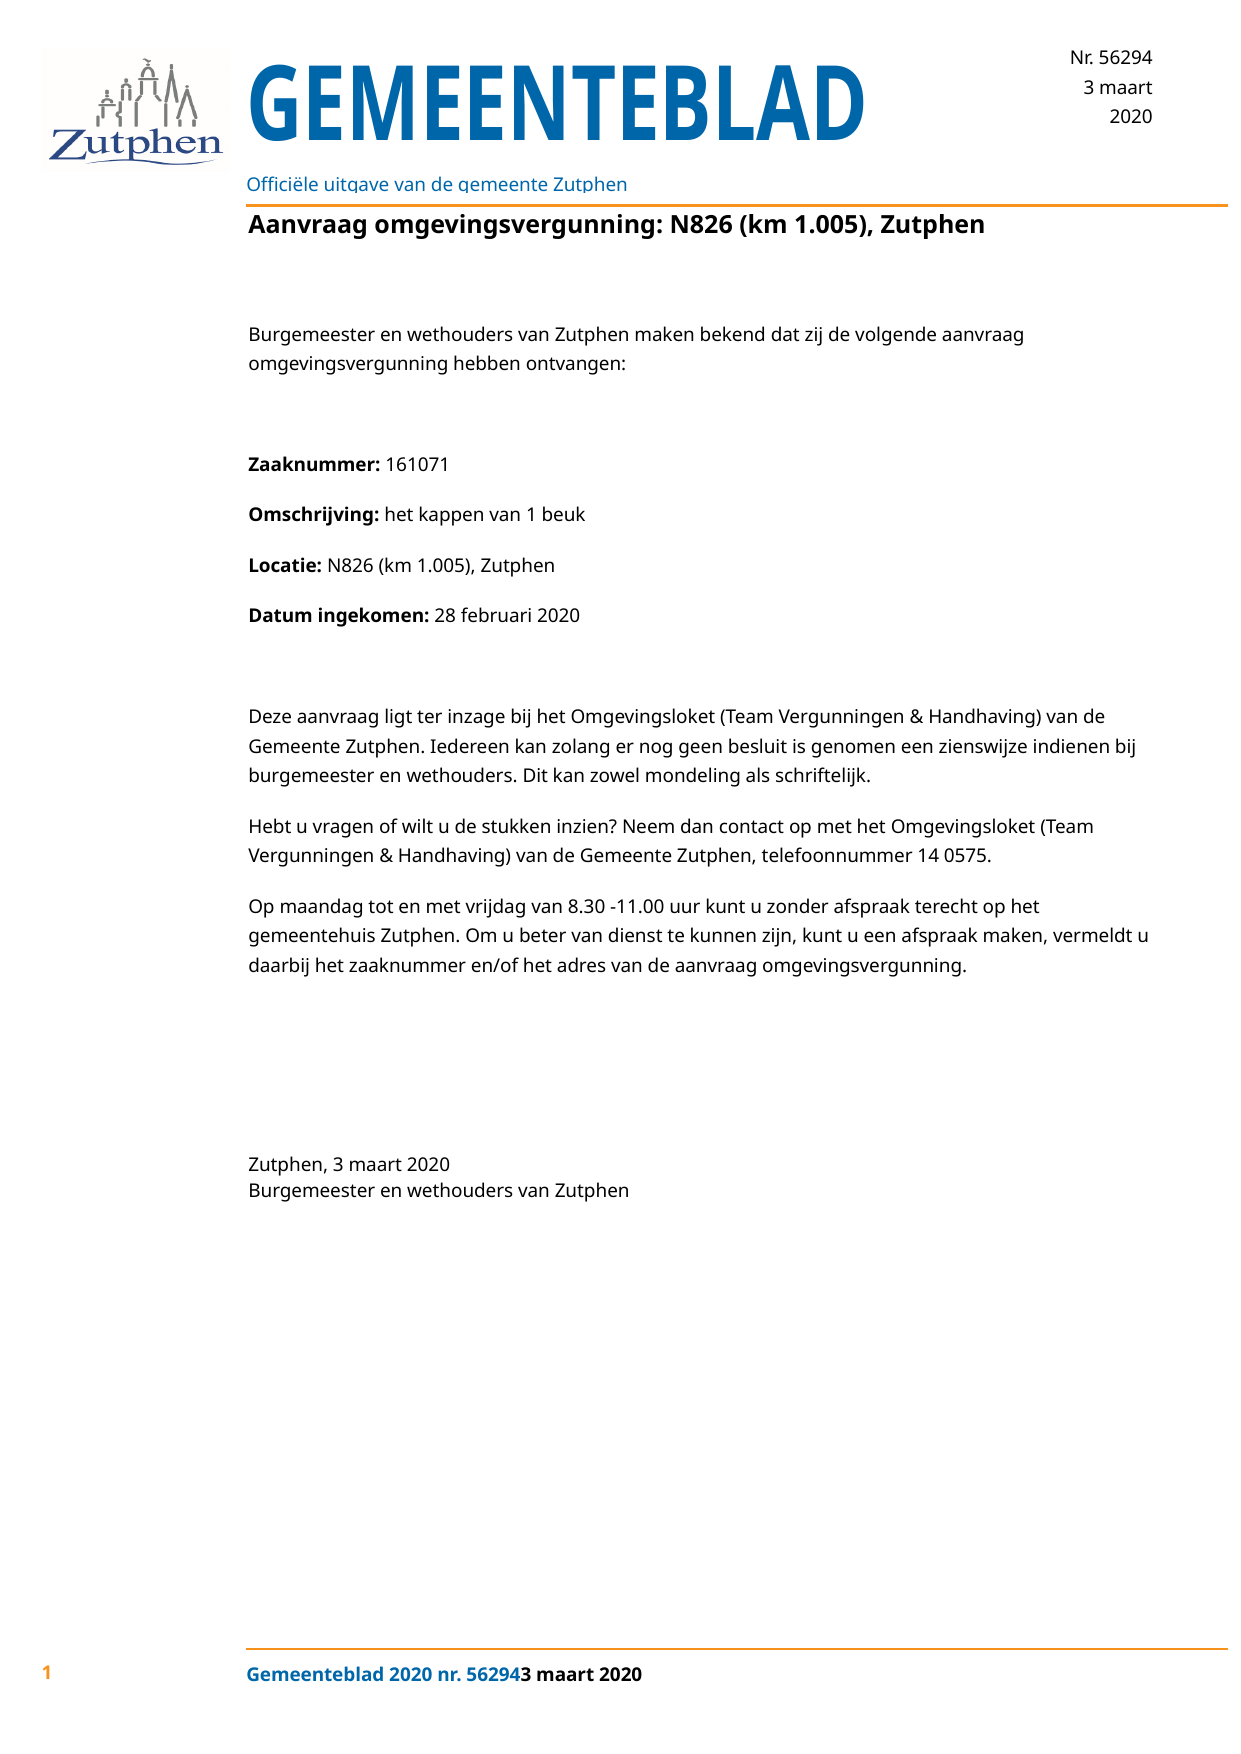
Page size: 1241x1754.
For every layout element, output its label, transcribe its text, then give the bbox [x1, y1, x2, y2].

text Omschrijving: het kappen van 1 beuk [248, 502, 1152, 527]
text Aanvraag omgevingsvergunning: N826 (km 1.005), Zutphen [248, 207, 1152, 241]
text Burgemeester en wethouders van Zutphen [248, 1177, 1152, 1202]
text Op maandag tot en met vrijdag van 8.30 -11.00 uur kunt u zonder afspraak terecht op het gemeentehuis Zutphen. Om u beter van dienst te kunnen zijn, kunt u een afspraak maken, vermeldt u daarbij het zaaknummer en/of het adres van de aanvraag omgevingsvergunning. [248, 893, 1152, 978]
text Zaaknummer: 161071 [248, 451, 1152, 477]
text Zutphen, 3 maart 2020 [248, 1151, 1152, 1177]
text Hebt u vragen of wilt u de stukken inzien? Neem dan contact op met het Omgevingsloket (Team Vergunningen & Handhaving) van de Gemeente Zutphen, telefoonnummer 14 0575. [248, 813, 1152, 868]
text Burgemeester en wethouders van Zutphen maken bekend dat zij de volgende aanvraag omgevingsvergunning hebben ontvangen: [248, 321, 1152, 376]
text Locatie: N826 (km 1.005), Zutphen [248, 552, 1152, 578]
text Datum ingekomen: 28 februari 2020 [248, 602, 1152, 628]
picture [41, 47, 231, 172]
text Deze aanvraag ligt ter inzage bij het Omgevingsloket (Team Vergunningen & Handhaving) van de Gemeente Zutphen. Iedereen kan zolang er nog geen besluit is genomen een zienswijze indienen bij burgemeester en wethouders. Dit kan zowel mondeling als schriftelijk. [248, 703, 1152, 788]
